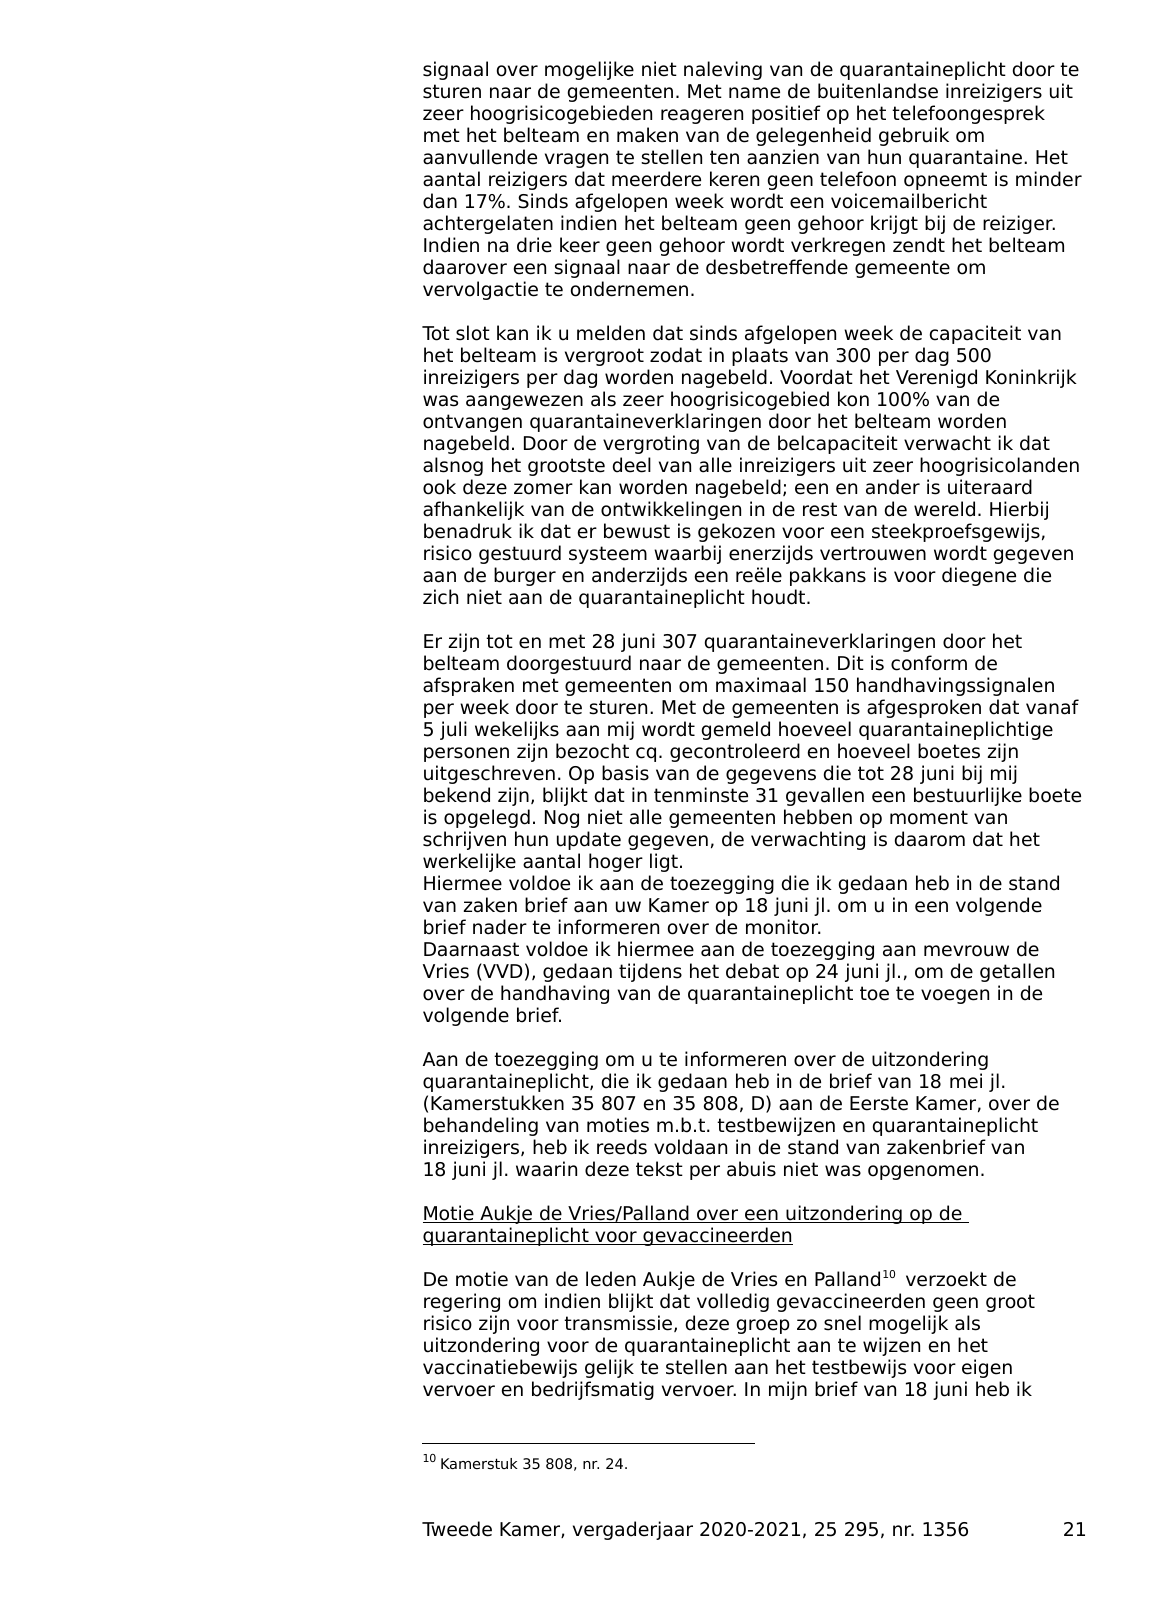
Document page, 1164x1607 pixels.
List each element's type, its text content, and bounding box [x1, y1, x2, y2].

subtitle Motie Aukje de Vries/Palland over een uitzondering op de quarantaineplicht voor gevaccineerden [422, 1203, 1087, 1247]
text Tot slot kan ik u melden dat sinds afgelopen week de capaciteit van het belteam is vergroot zodat in plaats van 300 per dag 500 inreizigers per dag worden nagebeld. Voordat het Verenigd Koninkrijk was aangewezen als zeer hoogrisicogebied kon 100% van de ontvangen quarantaineverklaringen door het belteam worden nagebeld. Door de vergroting van de belcapaciteit verwacht ik dat alsnog het grootste deel van alle inreizigers uit zeer hoogrisicolanden ook deze zomer kan worden nagebeld; een en ander is uiteraard afhankelijk van de ontwikkelingen in de rest van de wereld. Hierbij benadruk ik dat er bewust is gekozen voor een steekproefsgewijs, risico gestuurd systeem waarbij enerzijds vertrouwen wordt gegeven aan de burger en anderzijds een reële pakkans is voor diegene die zich niet aan de quarantaineplicht houdt. [422, 323, 1087, 609]
text Daarnaast voldoe ik hiermee aan de toezegging aan mevrouw de Vries (VVD), gedaan tijdens het debat op 24 juni jl., om de getallen over de handhaving van de quarantaineplicht toe te voegen in de volgende brief. [422, 939, 1087, 1027]
text Hiermee voldoe ik aan de toezegging die ik gedaan heb in de stand van zaken brief aan uw Kamer op 18 juni jl. om u in een volgende brief nader te informeren over de monitor. [422, 873, 1087, 939]
text De motie van de leden Aukje de Vries en Palland verzoekt de regering om indien blijkt dat volledig gevaccineerden geen groot risico zijn voor transmissie, deze groep zo snel mogelijk als uitzondering voor de quarantaineplicht aan te wijzen en het vaccinatiebewijs gelijk te stellen aan het testbewijs voor eigen vervoer en bedrijfsmatig vervoer. In mijn brief van 18 juni heb ik [422, 1269, 1087, 1401]
text signaal over mogelijke niet naleving van de quarantaineplicht door te sturen naar de gemeenten. Met name de buitenlandse inreizigers uit zeer hoogrisicogebieden reageren positief op het telefoongesprek met het belteam en maken van de gelegenheid gebruik om aanvullende vragen te stellen ten aanzien van hun quarantaine. Het aantal reizigers dat meerdere keren geen telefoon opneemt is minder dan 17%. Sinds afgelopen week wordt een voicemailbericht achtergelaten indien het belteam geen gehoor krijgt bij de reiziger. Indien na drie keer geen gehoor wordt verkregen zendt het belteam daarover een signaal naar de desbetreffende gemeente om vervolgactie te ondernemen. [422, 59, 1087, 301]
text Er zijn tot en met 28 juni 307 quarantaineverklaringen door het belteam doorgestuurd naar de gemeenten. Dit is conform de afspraken met gemeenten om maximaal 150 handhavingssignalen per week door te sturen. Met de gemeenten is afgesproken dat vanaf 5 juli wekelijks aan mij wordt gemeld hoeveel quarantaineplichtige personen zijn bezocht cq. gecontroleerd en hoeveel boetes zijn uitgeschreven. Op basis van de gegevens die tot 28 juni bij mij bekend zijn, blijkt dat in tenminste 31 gevallen een bestuurlijke boete is opgelegd. Nog niet alle gemeenten hebben op moment van schrijven hun update gegeven, de verwachting is daarom dat het werkelijke aantal hoger ligt. [422, 631, 1087, 873]
text Aan de toezegging om u te informeren over de uitzondering quarantaineplicht, die ik gedaan heb in de brief van 18 mei jl. (Kamerstukken 35 807 en 35 808, D) aan de Eerste Kamer, over de behandeling van moties m.b.t. testbewijzen en quarantaineplicht inreizigers, heb ik reeds voldaan in de stand van zakenbrief van 18 juni jl. waarin deze tekst per abuis niet was opgenomen. [422, 1049, 1087, 1181]
text Kamerstuk 35 808, nr. 24. [422, 1452, 1087, 1474]
